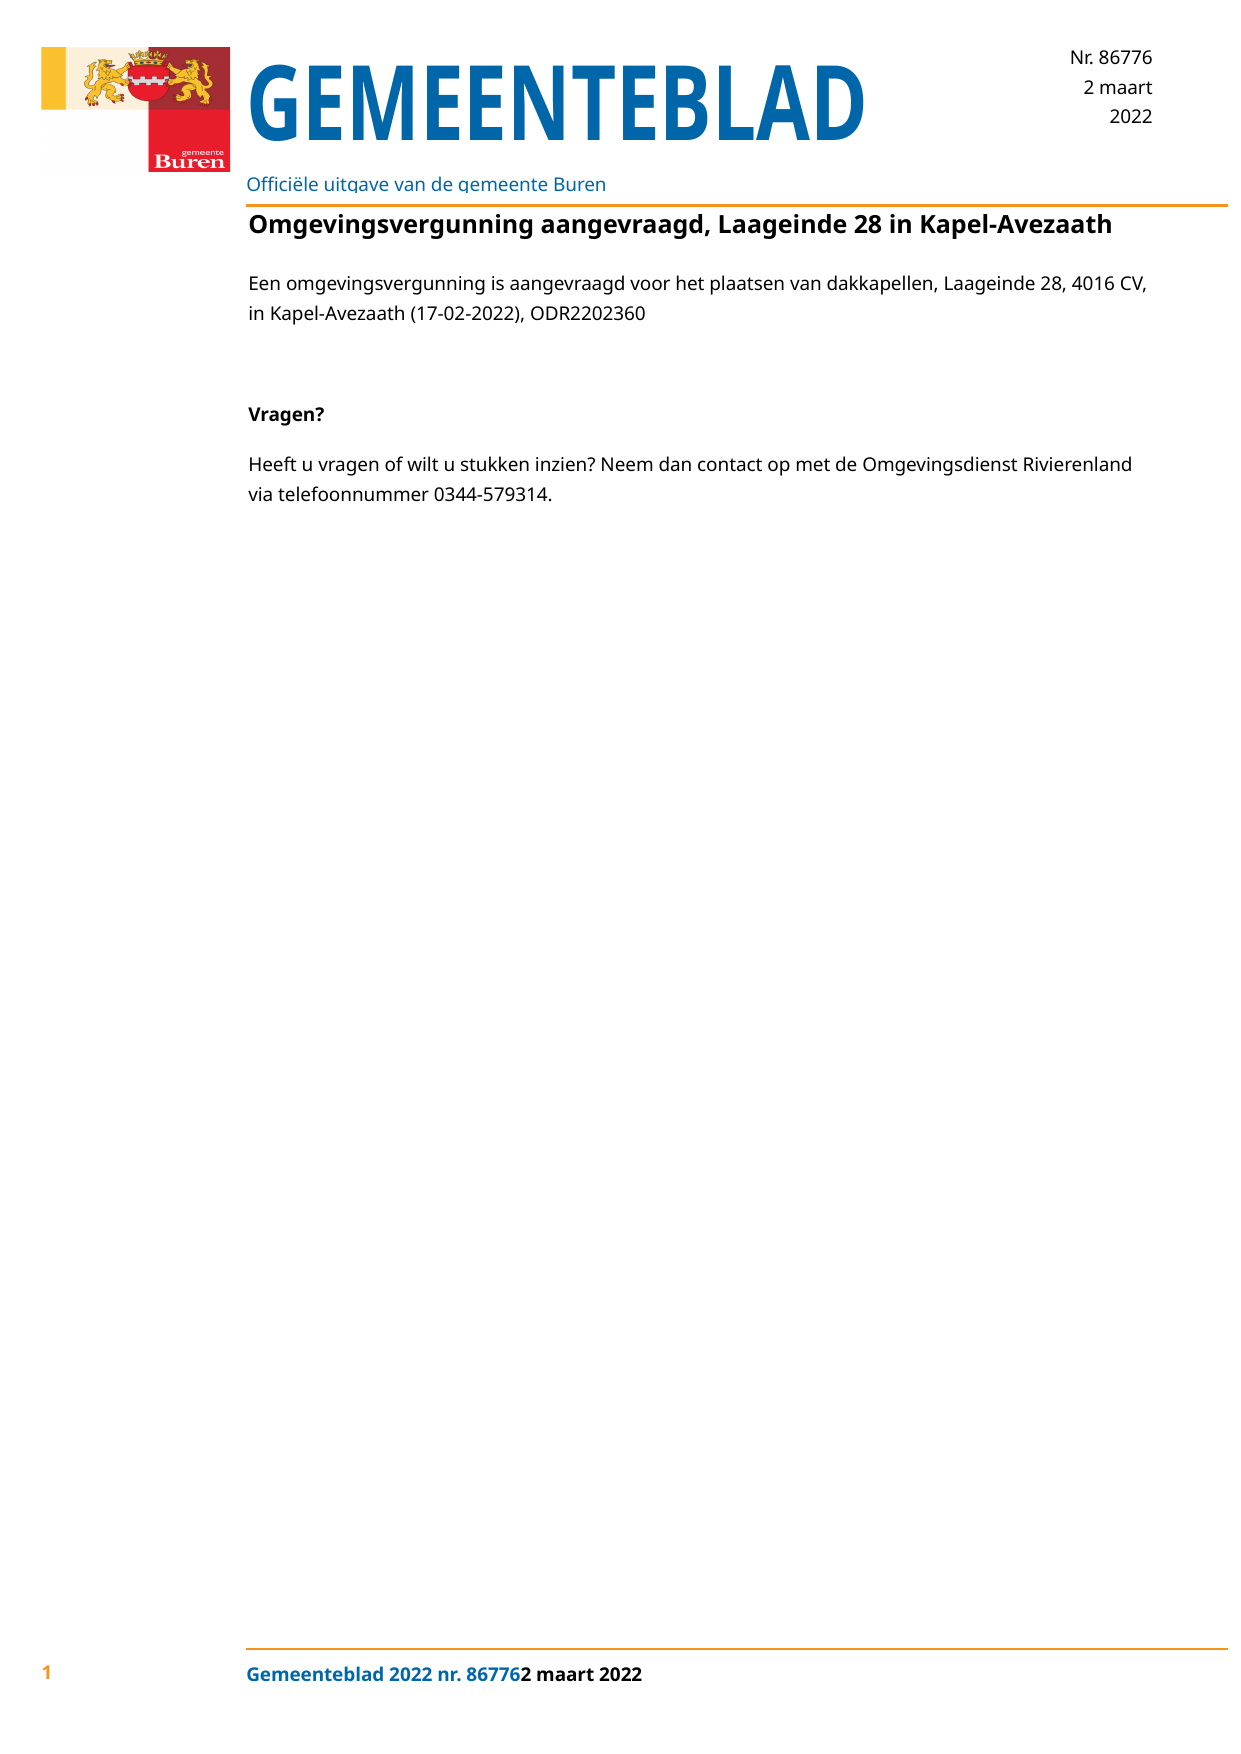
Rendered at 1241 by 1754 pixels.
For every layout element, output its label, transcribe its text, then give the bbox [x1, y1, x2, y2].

text Vragen? [248, 401, 1152, 426]
picture [41, 47, 231, 172]
text Heeft u vragen of wilt u stukken inzien? Neem dan contact op met de Omgevingsdienst Rivierenland via telefoonnummer 0344-579314. [248, 451, 1152, 506]
text Omgevingsvergunning aangevraagd, Laageinde 28 in Kapel-Avezaath [248, 207, 1152, 241]
text Een omgevingsvergunning is aangevraagd voor het plaatsen van dakkapellen, Laageinde 28, 4016 CV, in Kapel-Avezaath (17-02-2022), ODR2202360 [248, 270, 1152, 326]
